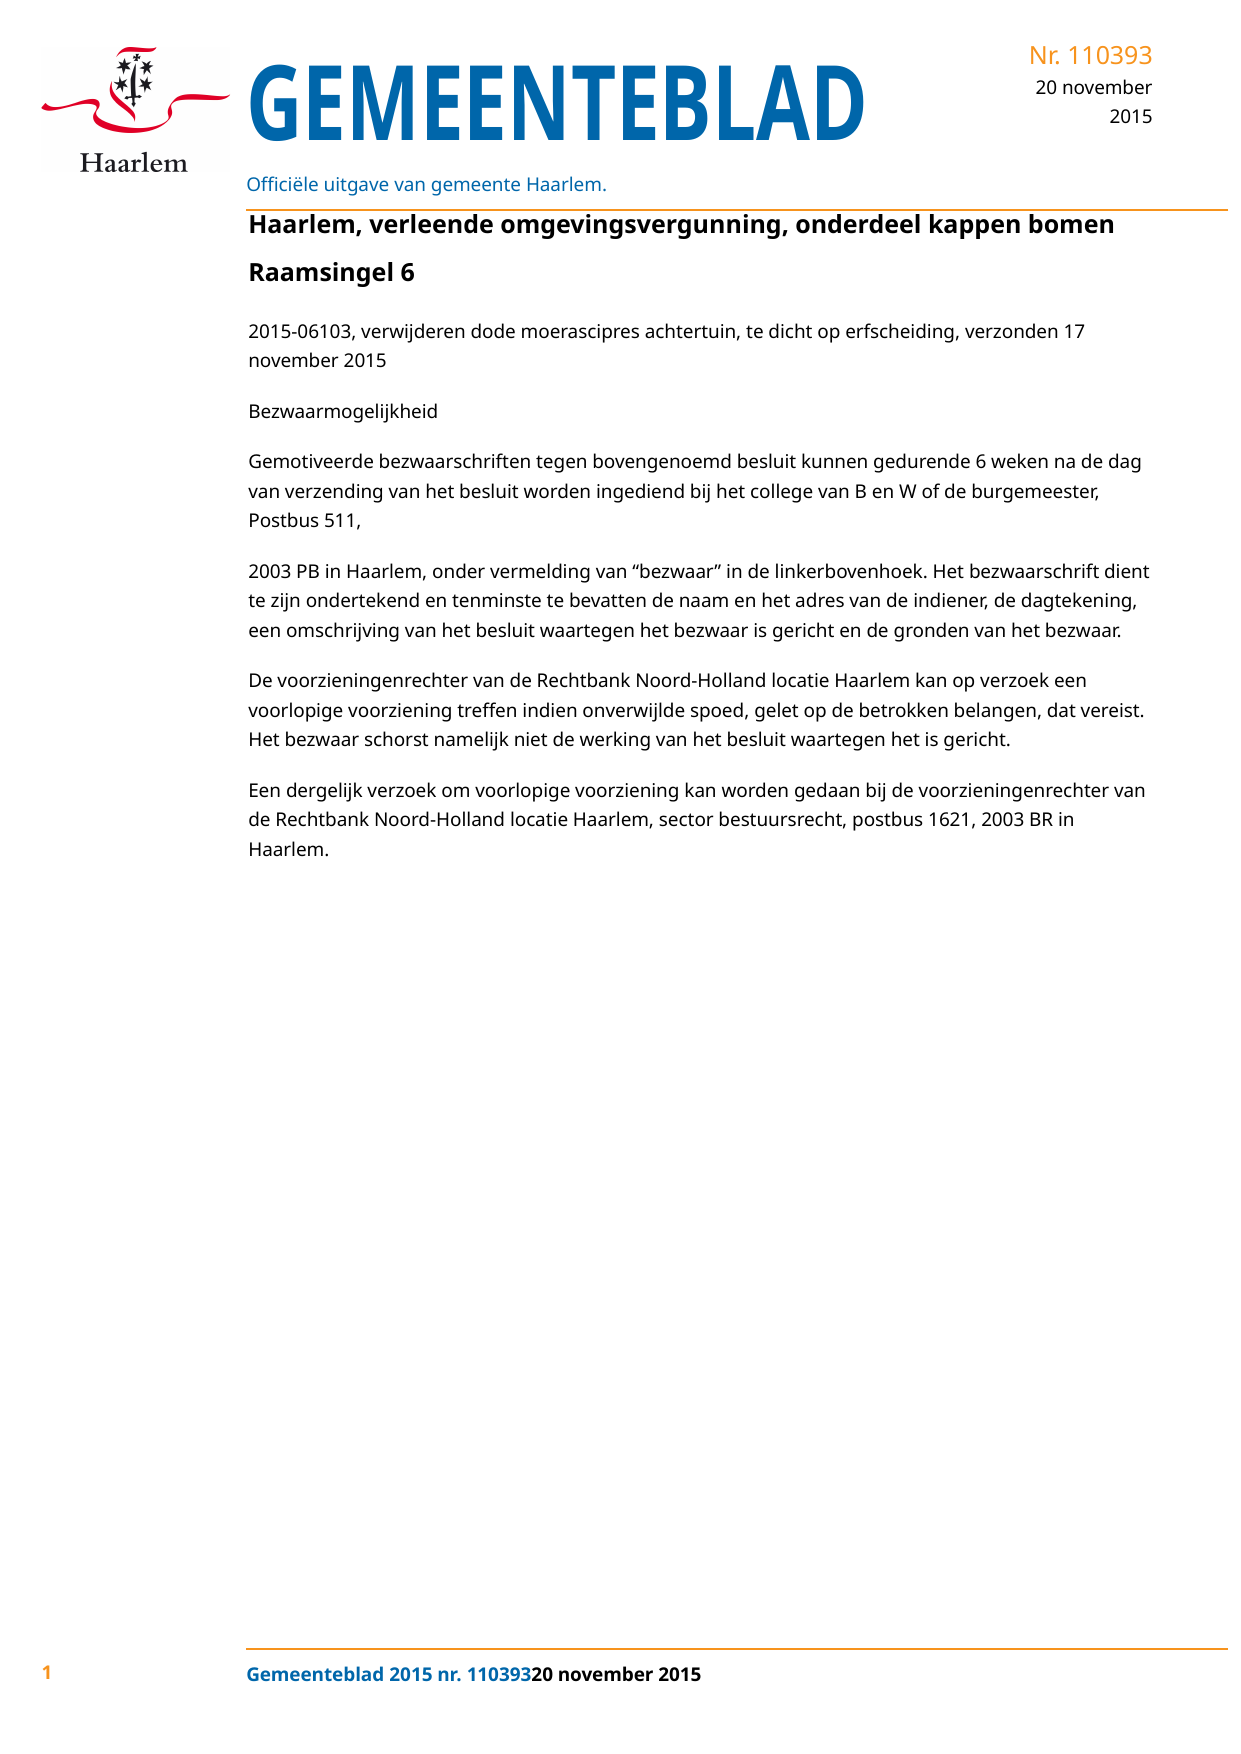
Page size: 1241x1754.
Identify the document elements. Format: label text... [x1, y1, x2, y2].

text Gemotiveerde bezwaarschriften tegen bovengenoemd besluit kunnen gedurende 6 weken na de dag van verzending van het besluit worden ingediend bij het college van B en W of de burgemeester, Postbus 511, [248, 448, 1152, 533]
picture [41, 47, 231, 172]
text Haarlem, verleende omgevingsvergunning, onderdeel kappen bomen Raamsingel 6 [248, 211, 1152, 288]
text 2015-06103, verwijderen dode moerascipres achtertuin, te dicht op erfscheiding, verzonden 17 november 2015 [248, 318, 1152, 373]
text 2003 PB in Haarlem, onder vermelding van “bezwaar” in de linkerbovenhoek. Het bezwaarschrift dient te zijn ondertekend en tenminste te bevatten de naam en het adres van de indiener, de dagtekening, een omschrijving van het besluit waartegen het bezwaar is gericht en de gronden van het bezwaar. [248, 558, 1152, 643]
text Een dergelijk verzoek om voorlopige voorziening kan worden gedaan bij de voorzieningenrechter van de Rechtbank Noord-Holland locatie Haarlem, sector bestuursrecht, postbus 1621, 2003 BR in Haarlem. [248, 777, 1152, 862]
text De voorzieningenrechter van de Rechtbank Noord-Holland locatie Haarlem kan op verzoek een voorlopige voorziening treffen indien onverwijlde spoed, gelet op de betrokken belangen, dat vereist. Het bezwaar schorst namelijk niet de werking van het besluit waartegen het is gericht. [248, 667, 1152, 752]
text Bezwaarmogelijkheid [248, 398, 1152, 424]
